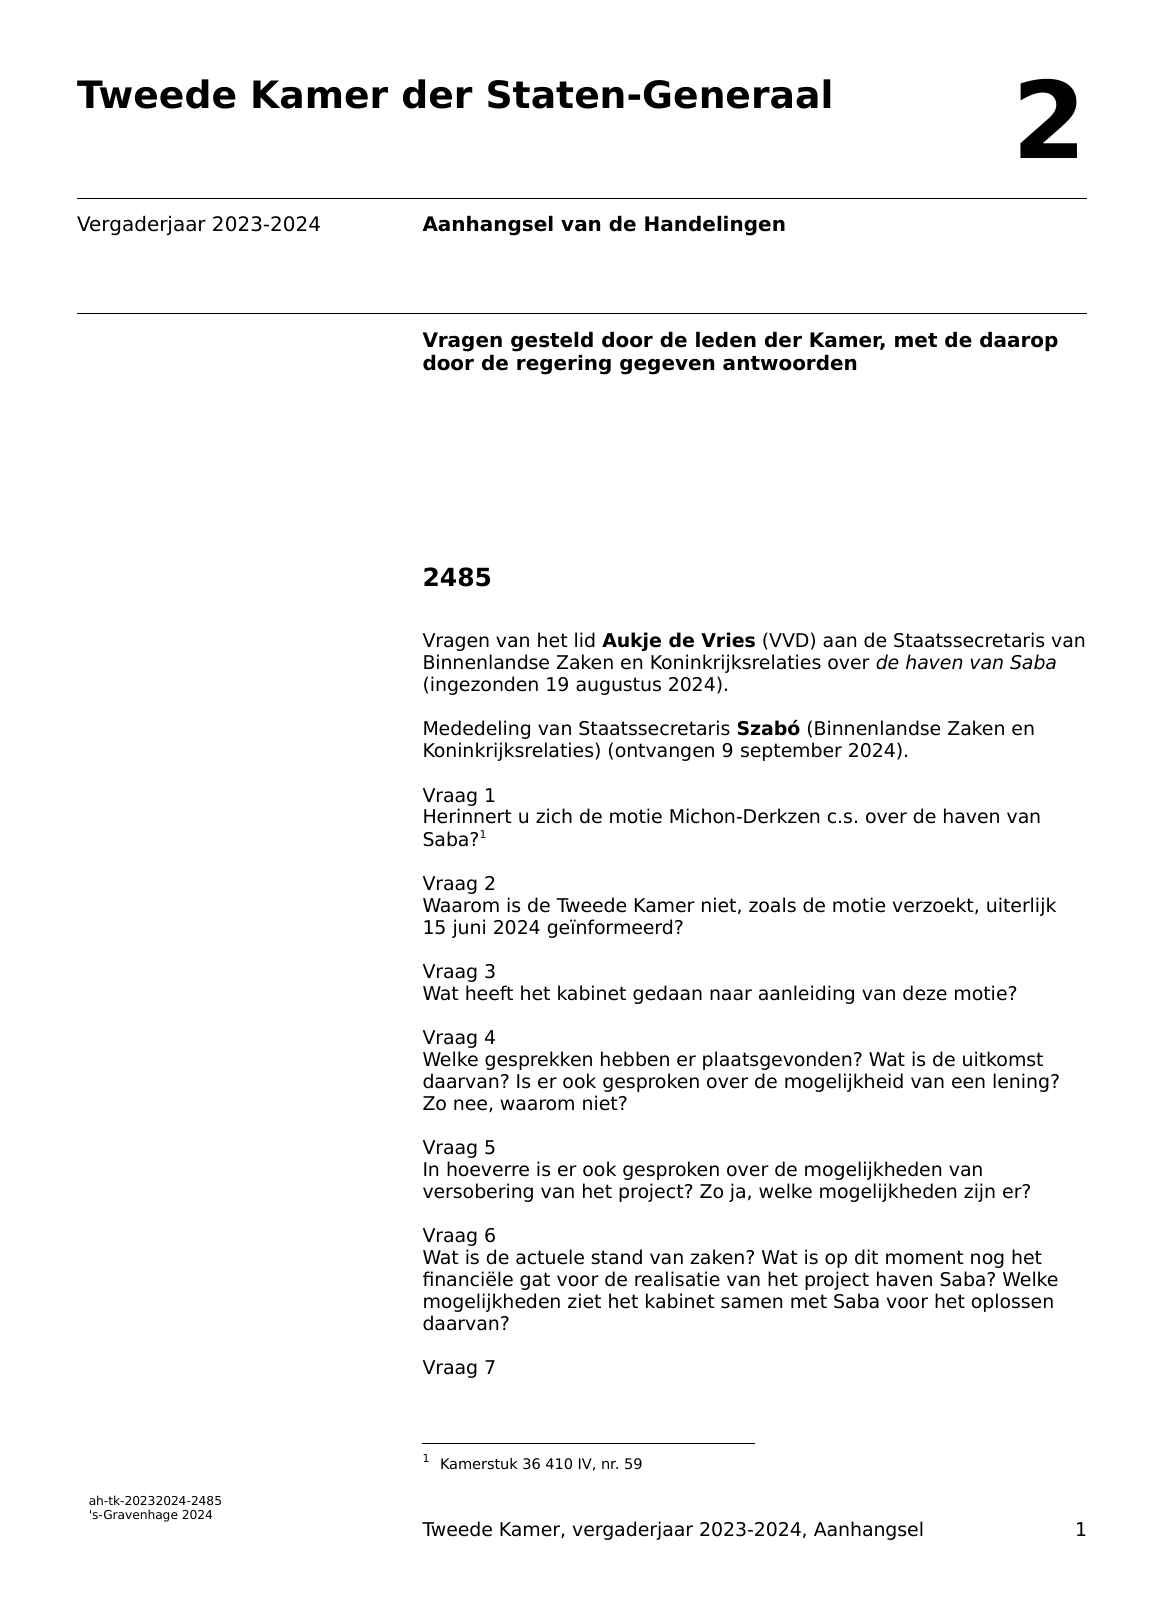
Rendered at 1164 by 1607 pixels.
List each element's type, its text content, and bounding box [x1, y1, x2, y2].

text Vraag 4 [422, 1027, 1087, 1049]
text Vraag 6 [422, 1225, 1087, 1247]
table_header Tweede Kamer der Staten-Generaal [77, 59, 886, 198]
text Wat is de actuele stand van zaken? Wat is op dit moment nog het financiële gat voor de realisatie van het project haven Saba? Welke mogelijkheden ziet het kabinet samen met Saba voor het oplossen daarvan? [422, 1247, 1087, 1335]
text 's-Gravenhage 2024 [88, 1508, 323, 1522]
text Herinnert u zich de motie Michon-Derkzen c.s. over de haven van Saba? [422, 806, 1087, 850]
text Wat heeft het kabinet gedaan naar aanleiding van deze motie? [422, 983, 1087, 1005]
text Vraag 3 [422, 961, 1087, 983]
text In hoeverre is er ook gesproken over de mogelijkheden van versobering van het project? Zo ja, welke mogelijkheden zijn er? [422, 1159, 1087, 1203]
table_cell Vergaderjaar 2023-2024 [77, 199, 422, 313]
text Vraag 7 [422, 1357, 1087, 1379]
table_header 2 [886, 59, 1087, 198]
text Vragen van het lid Aukje de Vries (VVD) aan de Staatssecretaris van Binnenlandse Zaken en Koninkrijksrelaties over de haven van Saba (ingezonden 19 augustus 2024). [422, 630, 1087, 696]
text Vraag 5 [422, 1137, 1087, 1159]
text Mededeling van Staatssecretaris Szabó (Binnenlandse Zaken en Koninkrijksrelaties) (ontvangen 9 september 2024). [422, 718, 1087, 762]
text ah-tk-20232024-2485 [88, 1494, 323, 1508]
text Waarom is de Tweede Kamer niet, zoals de motie verzoekt, uiterlijk 15 juni 2024 geïnformeerd? [422, 894, 1087, 938]
text Kamerstuk 36 410 IV, nr. 59 [422, 1452, 1087, 1474]
table_cell Vragen gesteld door de leden der Kamer, met de daarop door de regering gegeven antwoorden [422, 314, 1087, 375]
text Welke gesprekken hebben er plaatsgevonden? Wat is de uitkomst daarvan? Is er ook gesproken over de mogelijkheid van een lening? Zo nee, waarom niet? [422, 1049, 1087, 1115]
text Vraag 1 [422, 784, 1087, 806]
text 2485 [422, 563, 1087, 592]
table_cell [77, 314, 422, 375]
table_cell Aanhangsel van de Handelingen [422, 199, 1087, 313]
text Vraag 2 [422, 873, 1087, 894]
